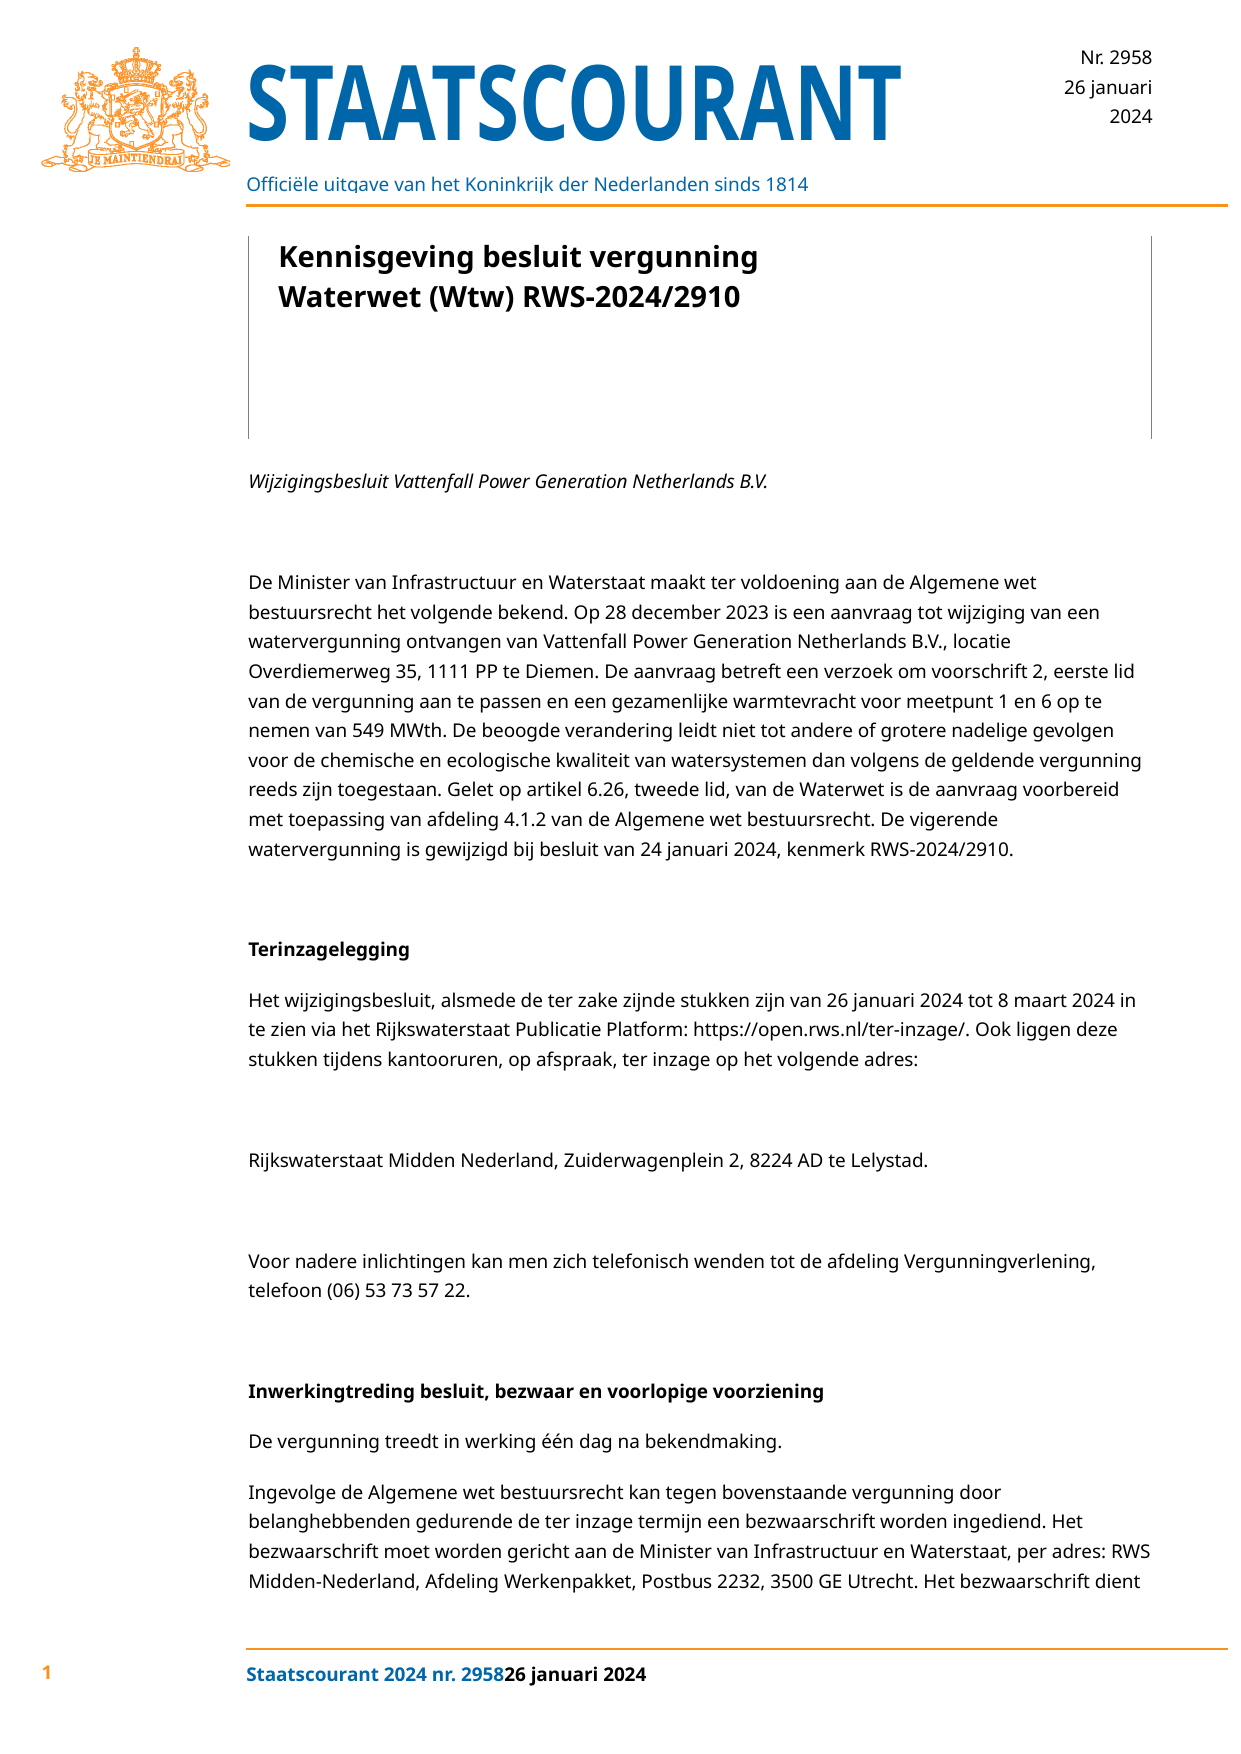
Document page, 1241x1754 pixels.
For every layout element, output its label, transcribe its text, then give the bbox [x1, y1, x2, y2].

text Terinzagelegging [248, 937, 1152, 962]
text De Minister van Infrastructuur en Waterstaat maakt ter voldoening aan de Algemene wet bestuursrecht het volgende bekend. Op 28 december 2023 is een aanvraag tot wijziging van een watervergunning ontvangen van Vattenfall Power Generation Netherlands B.V., locatie Overdiemerweg 35, 1111 PP te Diemen. De aanvraag betreft een verzoek om voorschrift 2, eerste lid van de vergunning aan te passen en een gezamenlijke warmtevracht voor meetpunt 1 en 6 op te nemen van 549 MWth. De beoogde verandering leidt niet tot andere of grotere nadelige gevolgen voor de chemische en ecologische kwaliteit van watersystemen dan volgens de geldende vergunning reeds zijn toegestaan. Gelet op artikel 6.26, tweede lid, van de Waterwet is de aanvraag voorbereid met toepassing van afdeling 4.1.2 van de Algemene wet bestuursrecht. De vigerende watervergunning is gewijzigd bij besluit van 24 januari 2024, kenmerk RWS-2024/2910. [248, 569, 1152, 861]
table_header [850, 414, 1151, 439]
text De vergunning treedt in werking één dag na bekendmaking. [248, 1429, 1152, 1454]
text Inwerkingtreding besluit, bezwaar en voorlopige voorziening [248, 1378, 1152, 1404]
table_header [850, 236, 912, 413]
text Rijkswaterstaat Midden Nederland, Zuiderwagenplein 2, 8224 AD te Lelystad. [248, 1147, 1152, 1173]
table_header [1090, 236, 1151, 413]
text Voor nadere inlichtingen kan men zich telefonisch wenden tot de afdeling Vergunningverlening, telefoon (06) 53 73 57 22. [248, 1248, 1152, 1303]
text Het wijzigingsbesluit, alsmede de ter zake zijnde stukken zijn van 26 januari 2024 tot 8 maart 2024 in te zien via het Rijkswaterstaat Publicatie Platform: https://open.rws.nl/ter-inzage/. Ook liggen deze stukken tijdens kantooruren, op afspraak, ter inzage op het volgende adres: [248, 987, 1152, 1072]
picture [912, 236, 1090, 414]
picture [41, 47, 231, 172]
text Wijzigingsbesluit Vattenfall Power Generation Netherlands B.V. [248, 469, 1152, 494]
text Ingevolge de Algemene wet bestuursrecht kan tegen bovenstaande vergunning door belanghebbenden gedurende de ter inzage termijn een bezwaarschrift worden ingediend. Het bezwaarschrift moet worden gericht aan de Minister van Infrastructuur en Waterstaat, per adres: RWS Midden-Nederland, Afdeling Werkenpakket, Postbus 2232, 3500 GE Utrecht. Het bezwaarschrift dient [248, 1479, 1152, 1593]
table_header Kennisgeving besluit vergunning Waterwet (Wtw) RWS-2024/2910 [249, 236, 850, 439]
